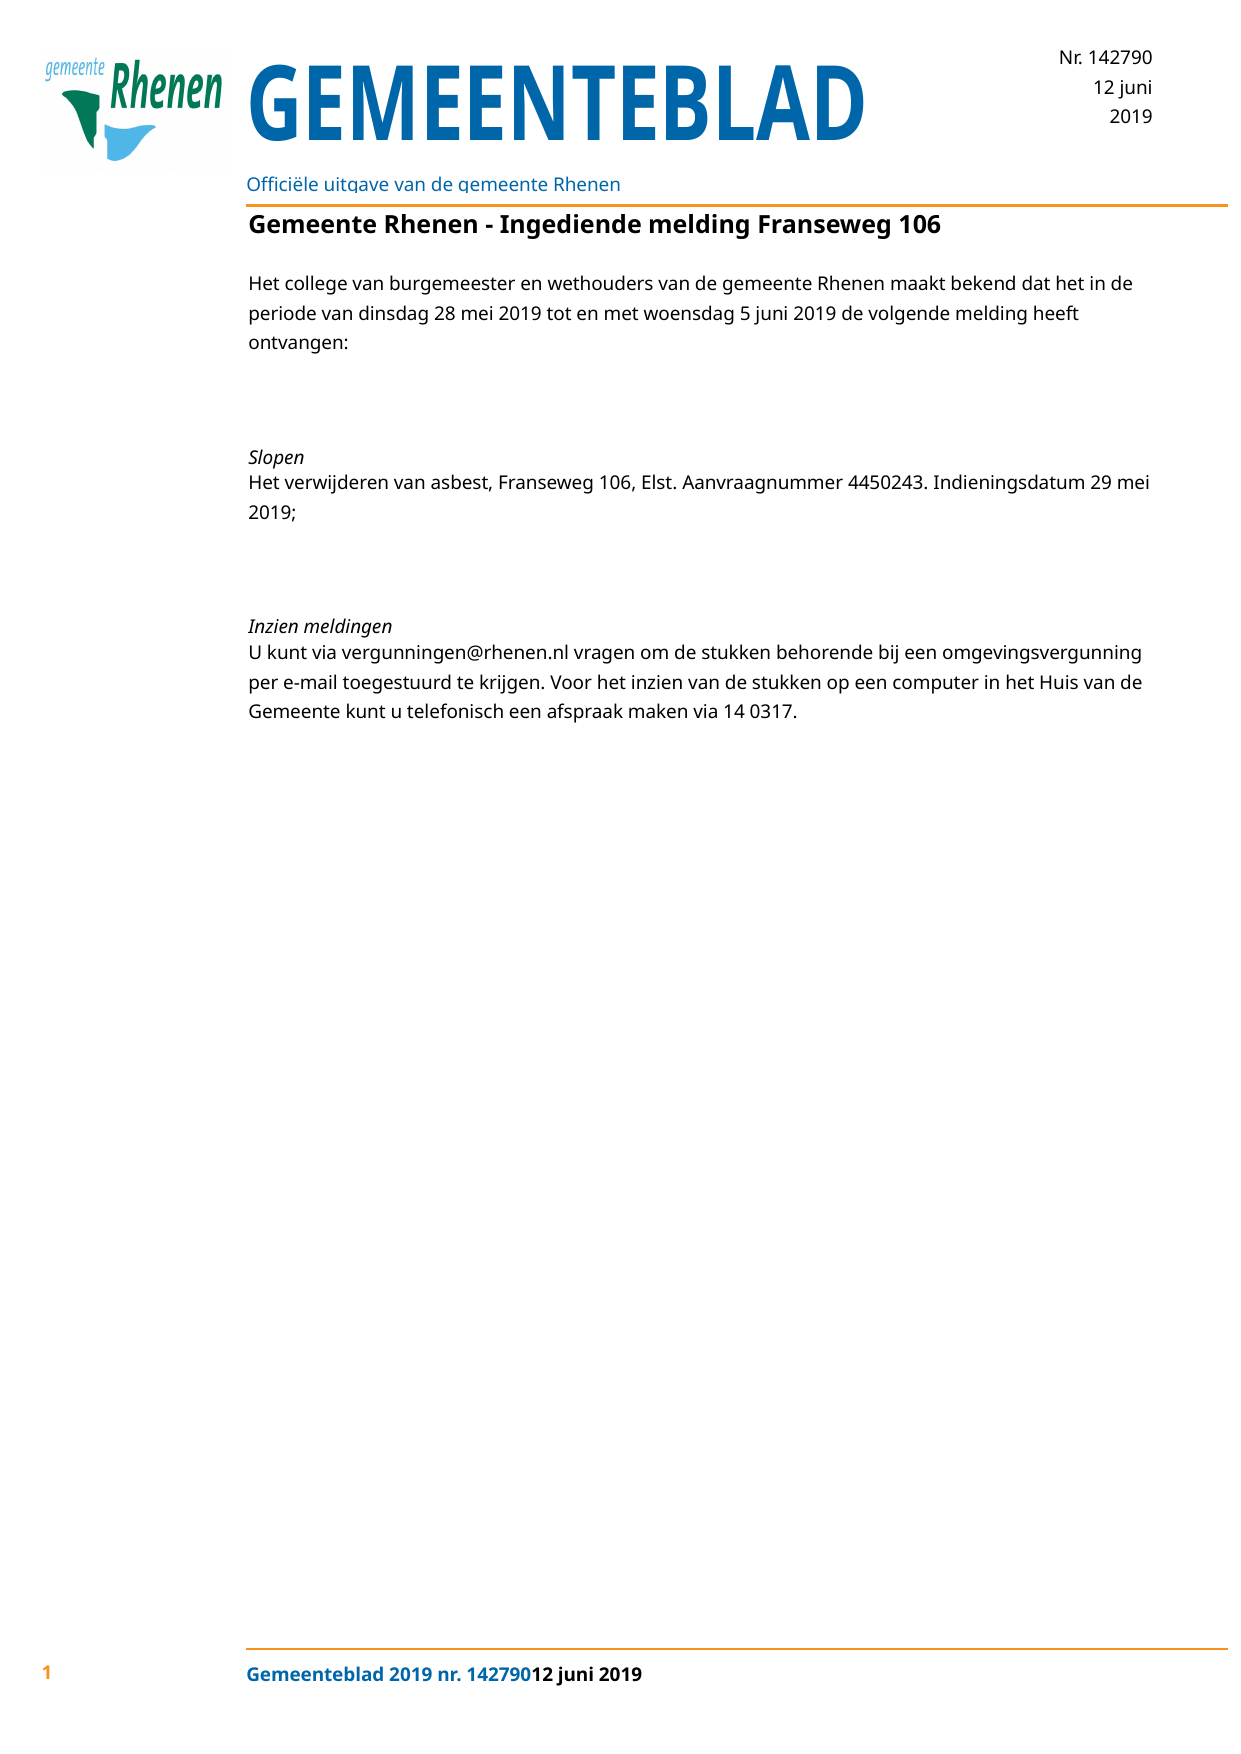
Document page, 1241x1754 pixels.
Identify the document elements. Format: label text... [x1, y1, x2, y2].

text Gemeente Rhenen - Ingediende melding Franseweg 106 [248, 207, 1152, 241]
picture [41, 47, 231, 172]
text U kunt via vergunningen@rhenen.nl vragen om de stukken behorende bij een omgevingsvergunning per e-mail toegestuurd te krijgen. Voor het inzien van de stukken op een computer in het Huis van de Gemeente kunt u telefonisch een afspraak maken via 14 0317. [248, 639, 1152, 724]
text Het college van burgemeester en wethouders van de gemeente Rhenen maakt bekend dat het in de periode van dinsdag 28 mei 2019 tot en met woensdag 5 juni 2019 de volgende melding heeft ontvangen: [248, 270, 1152, 355]
text Slopen [248, 444, 1152, 469]
text Inzien meldingen [248, 613, 1152, 639]
text Het verwijderen van asbest, Franseweg 106, Elst. Aanvraagnummer 4450243. Indieningsdatum 29 mei 2019; [248, 469, 1152, 525]
